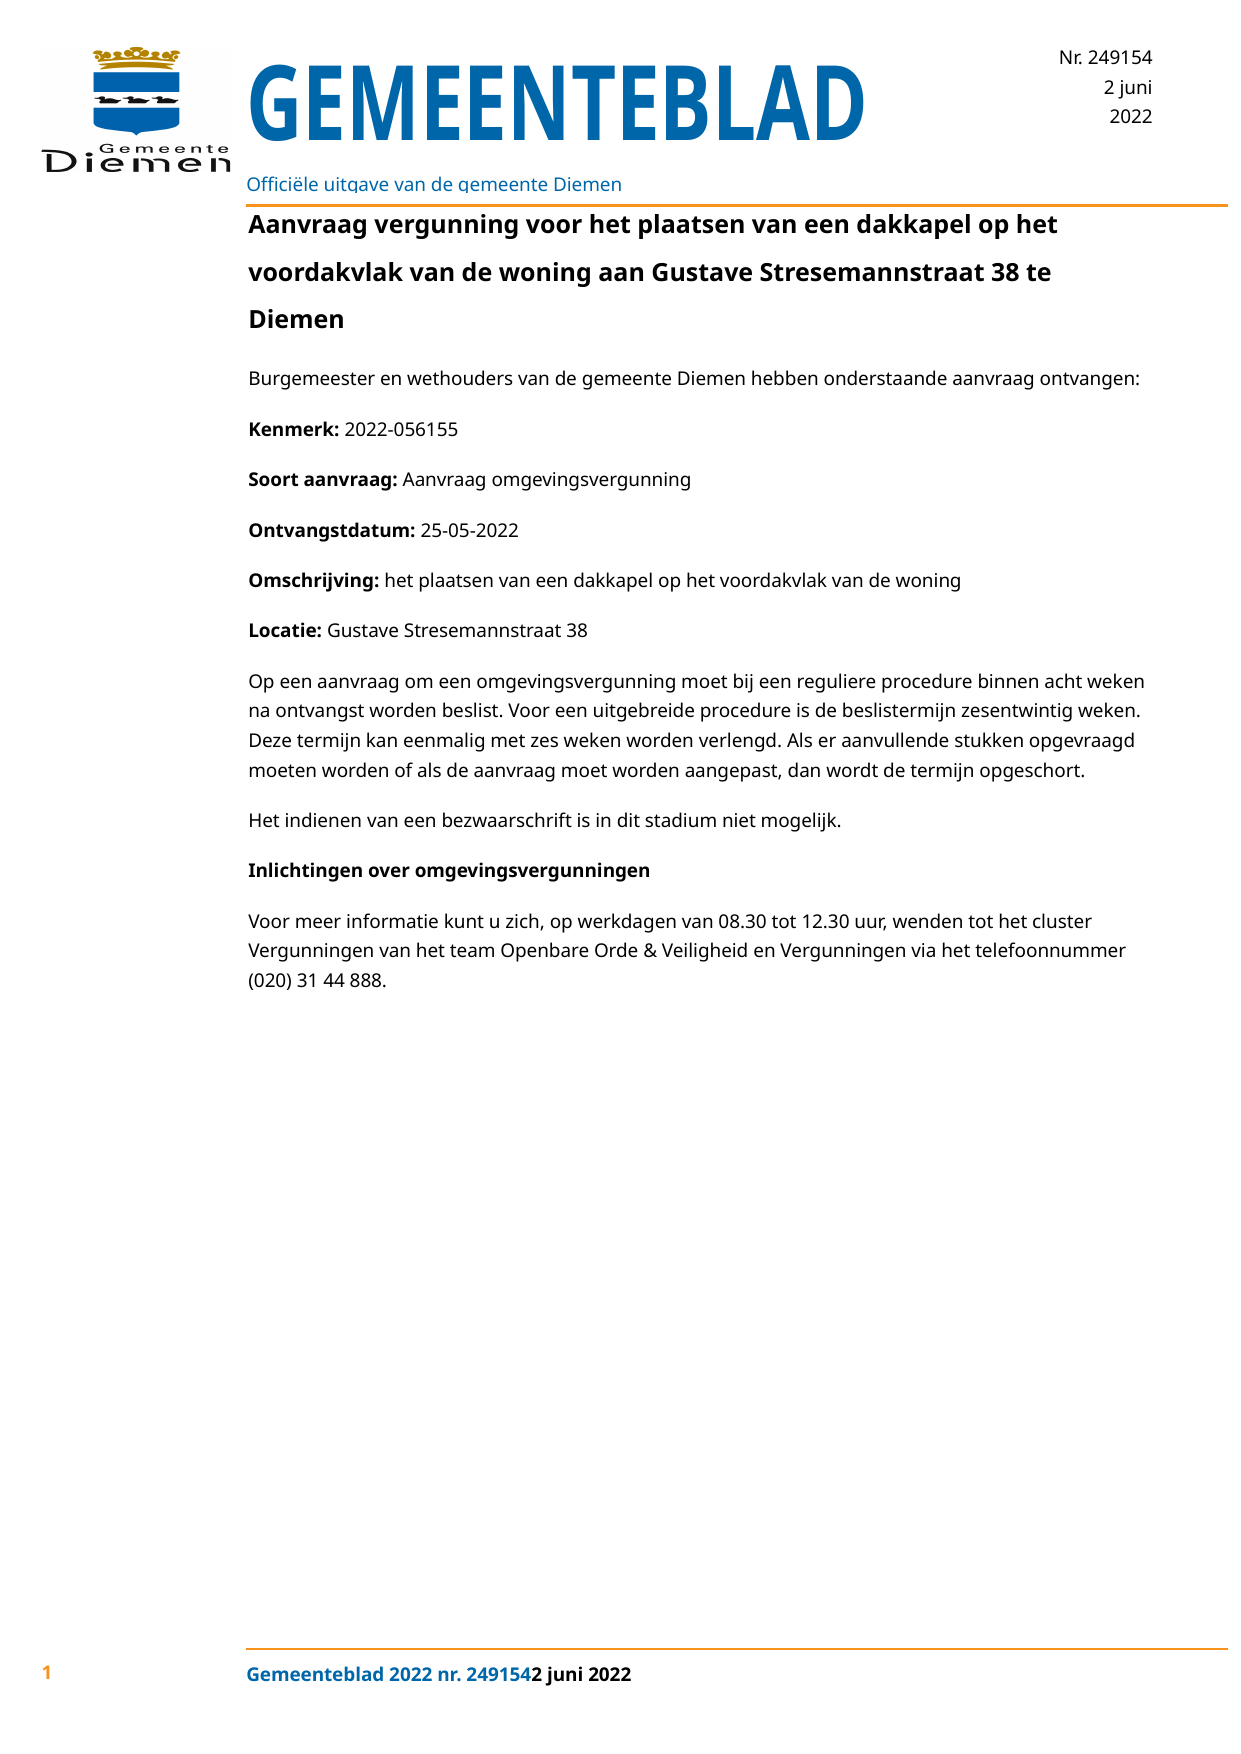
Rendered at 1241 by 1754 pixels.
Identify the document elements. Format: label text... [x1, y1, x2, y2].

text Ontvangstdatum: 25-05-2022 [248, 517, 1152, 542]
text Soort aanvraag: Aanvraag omgevingsvergunning [248, 466, 1152, 492]
picture [41, 47, 231, 172]
text Inlichtingen over omgevingsvergunningen [248, 858, 1152, 883]
text Op een aanvraag om een omgevingsvergunning moet bij een reguliere procedure binnen acht weken na ontvangst worden beslist. Voor een uitgebreide procedure is de beslistermijn zesentwintig weken. Deze termijn kan eenmalig met zes weken worden verlengd. Als er aanvullende stukken opgevraagd moeten worden of als de aanvraag moet worden aangepast, dan wordt de termijn opgeschort. [248, 668, 1152, 782]
text Aanvraag vergunning voor het plaatsen van een dakkapel op het voordakvlak van de woning aan Gustave Stresemannstraat 38 te Diemen [248, 207, 1152, 336]
text Burgemeester en wethouders van de gemeente Diemen hebben onderstaande aanvraag ontvangen: [248, 366, 1152, 391]
text Voor meer informatie kunt u zich, op werkdagen van 08.30 tot 12.30 uur, wenden tot het cluster Vergunningen van het team Openbare Orde & Veiligheid en Vergunningen via het telefoonnummer (020) 31 44 888. [248, 908, 1152, 993]
text Het indienen van een bezwaarschrift is in dit stadium niet mogelijk. [248, 807, 1152, 833]
text Kenmerk: 2022-056155 [248, 416, 1152, 442]
text Locatie: Gustave Stresemannstraat 38 [248, 618, 1152, 643]
text Omschrijving: het plaatsen van een dakkapel op het voordakvlak van de woning [248, 567, 1152, 593]
